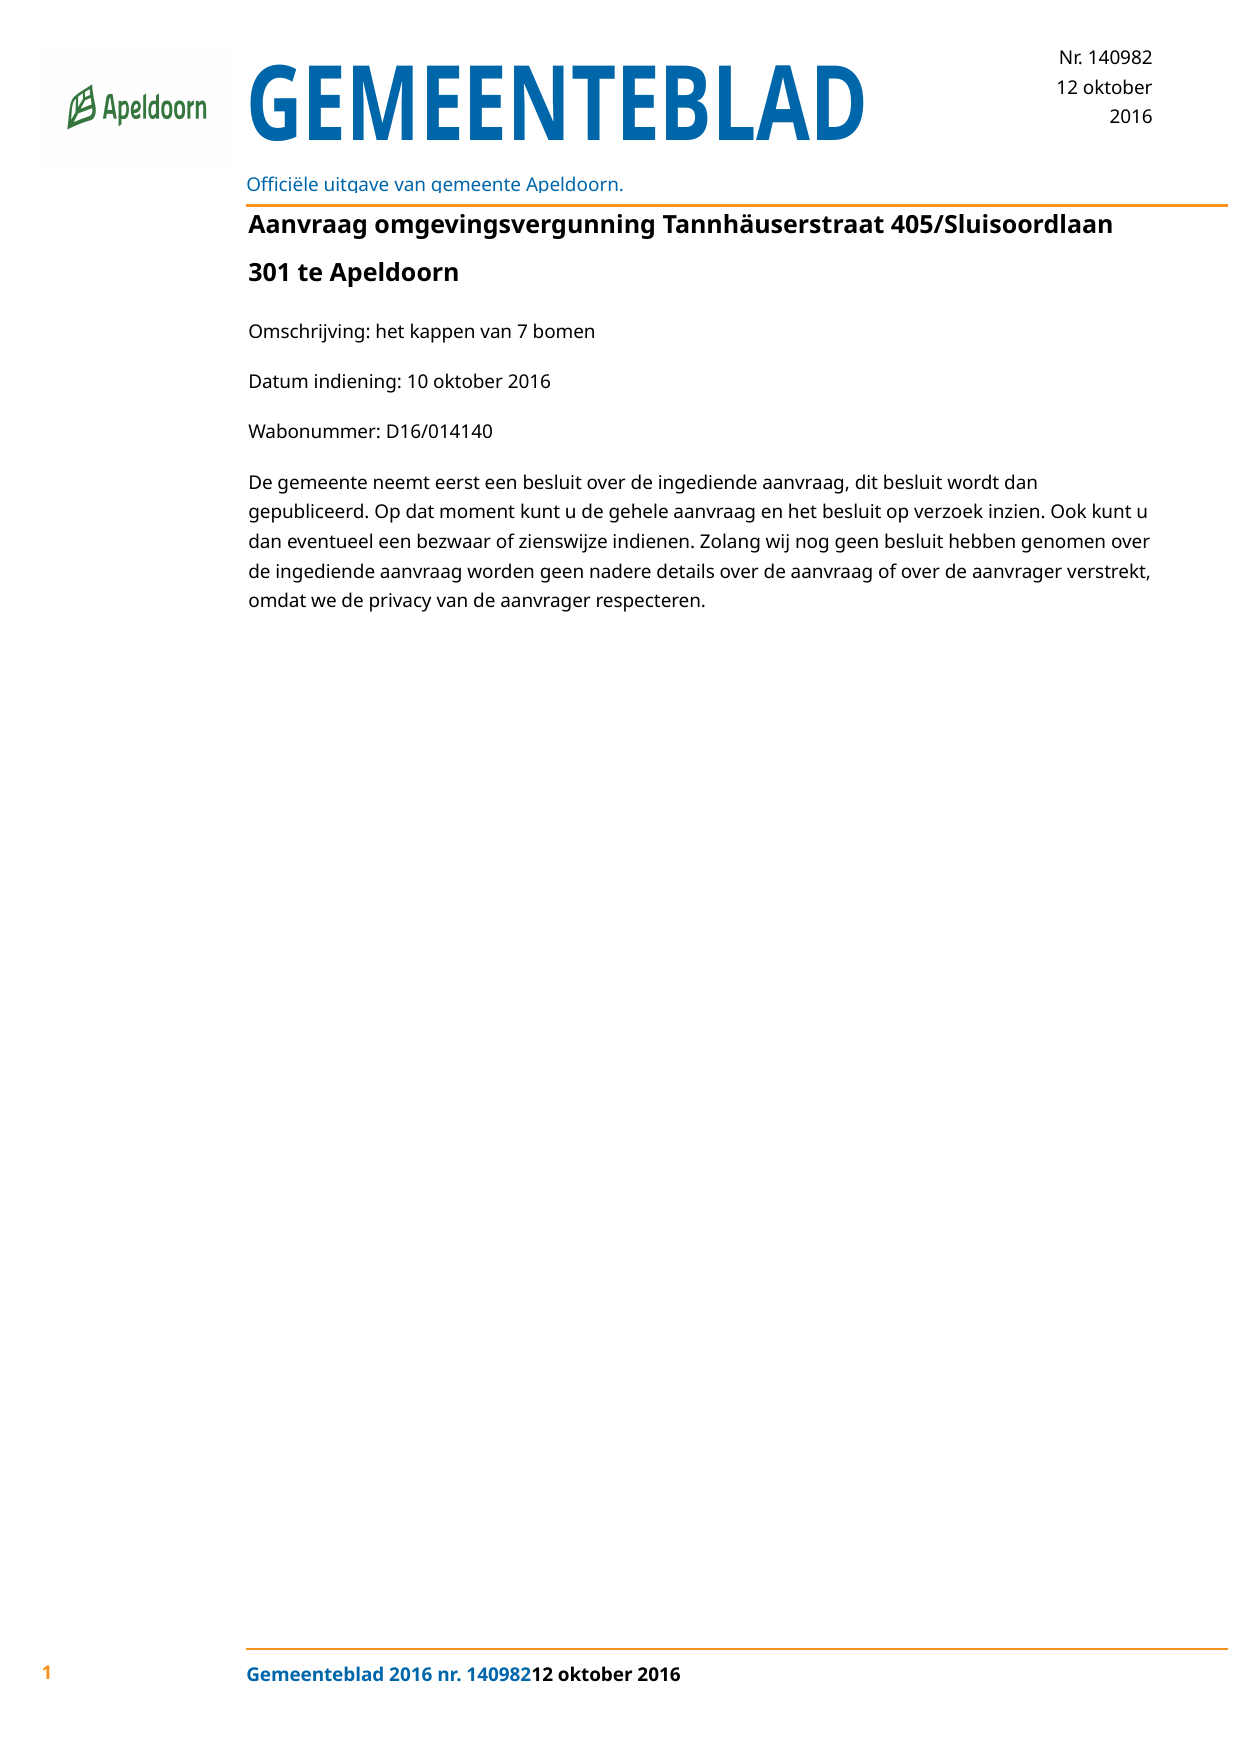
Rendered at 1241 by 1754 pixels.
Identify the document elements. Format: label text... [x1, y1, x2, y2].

text Wabonummer: D16/014140 [248, 419, 1152, 444]
text De gemeente neemt eerst een besluit over de ingediende aanvraag, dit besluit wordt dan gepubliceerd. Op dat moment kunt u de gehele aanvraag en het besluit op verzoek inzien. Ook kunt u dan eventueel een bezwaar of zienswijze indienen. Zolang wij nog geen besluit hebben genomen over de ingediende aanvraag worden geen nadere details over de aanvraag of over de aanvrager verstrekt, omdat we de privacy van de aanvrager respecteren. [248, 469, 1152, 613]
picture [41, 47, 231, 172]
text Aanvraag omgevingsvergunning Tannhäuserstraat 405/Sluisoordlaan 301 te Apeldoorn [248, 207, 1152, 288]
text Omschrijving: het kappen van 7 bomen [248, 318, 1152, 344]
text Datum indiening: 10 oktober 2016 [248, 368, 1152, 394]
